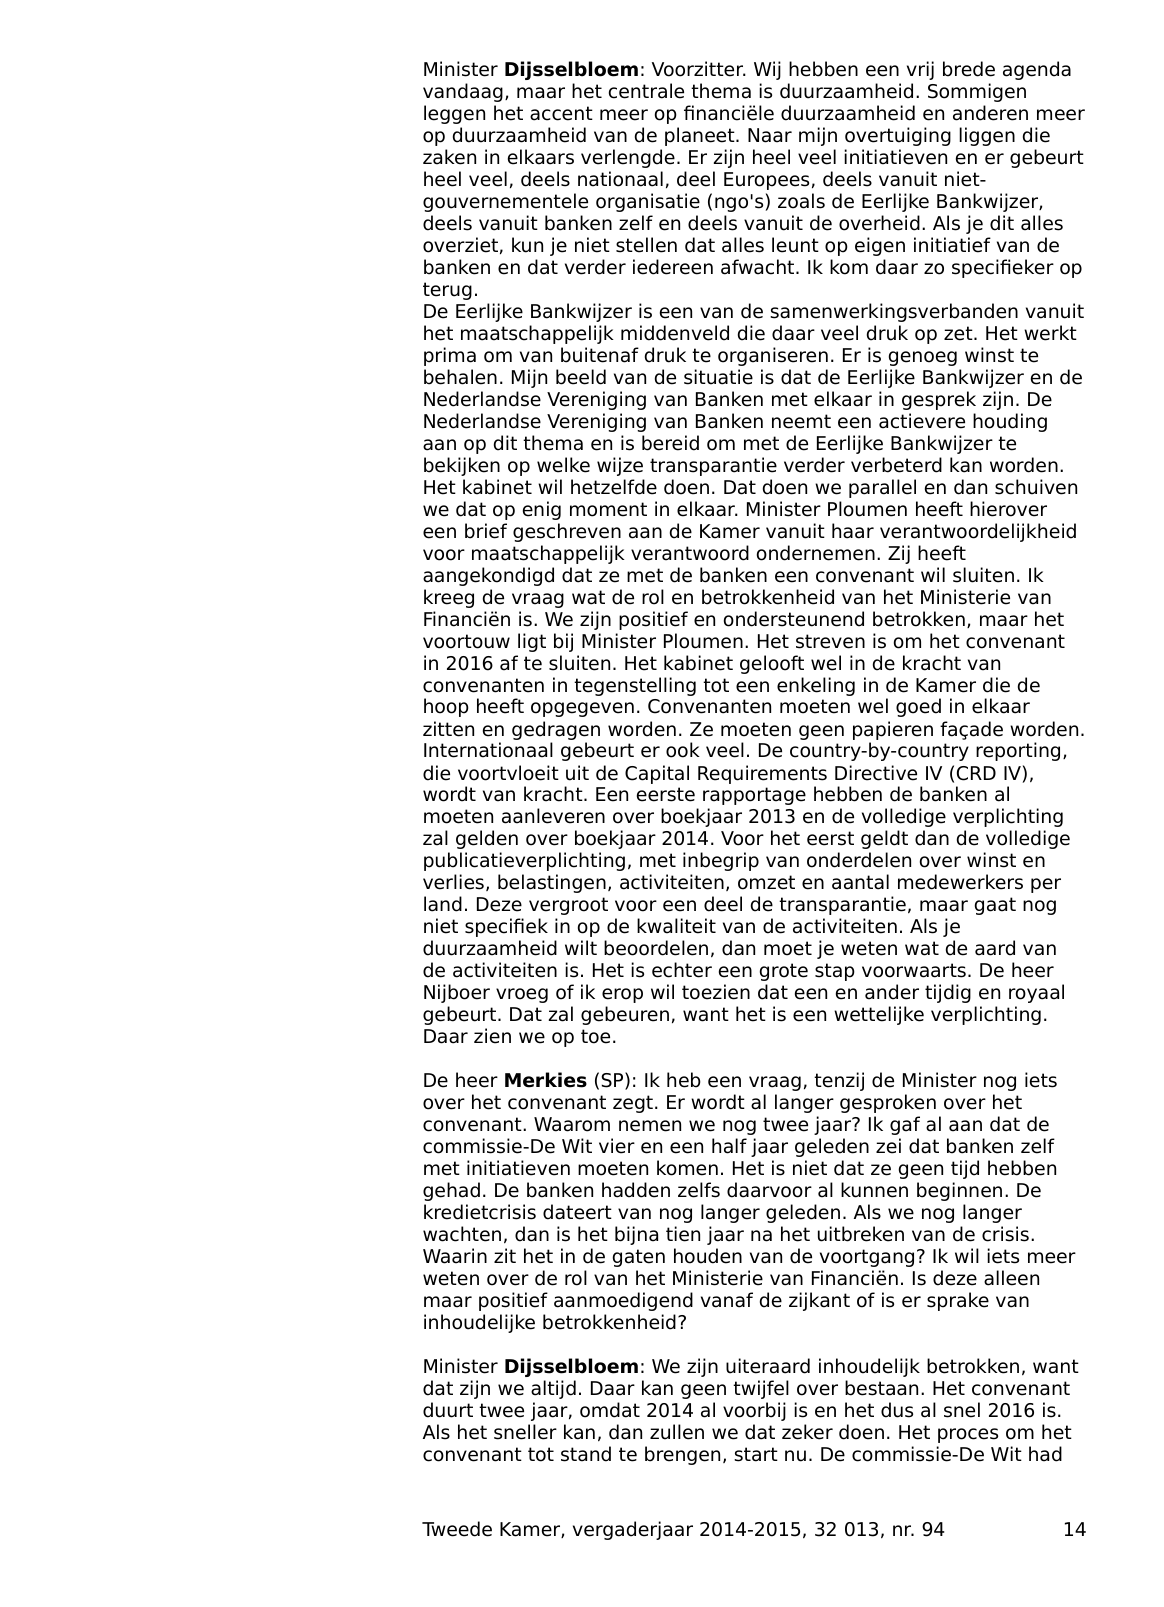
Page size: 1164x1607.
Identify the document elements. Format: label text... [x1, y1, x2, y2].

text De heer Merkies (SP): Ik heb een vraag, tenzij de Minister nog iets over het convenant zegt. Er wordt al langer gesproken over het convenant. Waarom nemen we nog twee jaar? Ik gaf al aan dat de commissie-De Wit vier en een half jaar geleden zei dat banken zelf met initiatieven moeten komen. Het is niet dat ze geen tijd hebben gehad. De banken hadden zelfs daarvoor al kunnen beginnen. De kredietcrisis dateert van nog langer geleden. Als we nog langer wachten, dan is het bijna tien jaar na het uitbreken van de crisis. Waarin zit het in de gaten houden van de voortgang? Ik wil iets meer weten over de rol van het Ministerie van Financiën. Is deze alleen maar positief aanmoedigend vanaf de zijkant of is er sprake van inhoudelijke betrokkenheid? [422, 1070, 1087, 1334]
text Minister Dijsselbloem: Voorzitter. Wij hebben een vrij brede agenda vandaag, maar het centrale thema is duurzaamheid. Sommigen leggen het accent meer op financiële duurzaamheid en anderen meer op duurzaamheid van de planeet. Naar mijn overtuiging liggen die zaken in elkaars verlengde. Er zijn heel veel initiatieven en er gebeurt heel veel, deels nationaal, deel Europees, deels vanuit niet-gouvernementele organisatie (ngo's) zoals de Eerlijke Bankwijzer, deels vanuit banken zelf en deels vanuit de overheid. Als je dit alles overziet, kun je niet stellen dat alles leunt op eigen initiatief van de banken en dat verder iedereen afwacht. Ik kom daar zo specifieker op terug. [422, 59, 1087, 301]
text De Eerlijke Bankwijzer is een van de samenwerkingsverbanden vanuit het maatschappelijk middenveld die daar veel druk op zet. Het werkt prima om van buitenaf druk te organiseren. Er is genoeg winst te behalen. Mijn beeld van de situatie is dat de Eerlijke Bankwijzer en de Nederlandse Vereniging van Banken met elkaar in gesprek zijn. De Nederlandse Vereniging van Banken neemt een actievere houding aan op dit thema en is bereid om met de Eerlijke Bankwijzer te bekijken op welke wijze transparantie verder verbeterd kan worden. [422, 301, 1087, 477]
text Minister Dijsselbloem: We zijn uiteraard inhoudelijk betrokken, want dat zijn we altijd. Daar kan geen twijfel over bestaan. Het convenant duurt twee jaar, omdat 2014 al voorbij is en het dus al snel 2016 is. Als het sneller kan, dan zullen we dat zeker doen. Het proces om het convenant tot stand te brengen, start nu. De commissie-De Wit had [422, 1356, 1087, 1466]
text Het kabinet wil hetzelfde doen. Dat doen we parallel en dan schuiven we dat op enig moment in elkaar. Minister Ploumen heeft hierover een brief geschreven aan de Kamer vanuit haar verantwoordelijkheid voor maatschappelijk verantwoord ondernemen. Zij heeft aangekondigd dat ze met de banken een convenant wil sluiten. Ik kreeg de vraag wat de rol en betrokkenheid van het Ministerie van Financiën is. We zijn positief en ondersteunend betrokken, maar het voortouw ligt bij Minister Ploumen. Het streven is om het convenant in 2016 af te sluiten. Het kabinet gelooft wel in de kracht van convenanten in tegenstelling tot een enkeling in de Kamer die de hoop heeft opgegeven. Convenanten moeten wel goed in elkaar zitten en gedragen worden. Ze moeten geen papieren façade worden. [422, 477, 1087, 740]
text Internationaal gebeurt er ook veel. De country-by-country reporting, die voortvloeit uit de Capital Requirements Directive IV (CRD IV), wordt van kracht. Een eerste rapportage hebben de banken al moeten aanleveren over boekjaar 2013 en de volledige verplichting zal gelden over boekjaar 2014. Voor het eerst geldt dan de volledige publicatieverplichting, met inbegrip van onderdelen over winst en verlies, belastingen, activiteiten, omzet en aantal medewerkers per land. Deze vergroot voor een deel de transparantie, maar gaat nog niet specifiek in op de kwaliteit van de activiteiten. Als je duurzaamheid wilt beoordelen, dan moet je weten wat de aard van de activiteiten is. Het is echter een grote stap voorwaarts. De heer Nijboer vroeg of ik erop wil toezien dat een en ander tijdig en royaal gebeurt. Dat zal gebeuren, want het is een wettelijke verplichting. Daar zien we op toe. [422, 740, 1087, 1048]
